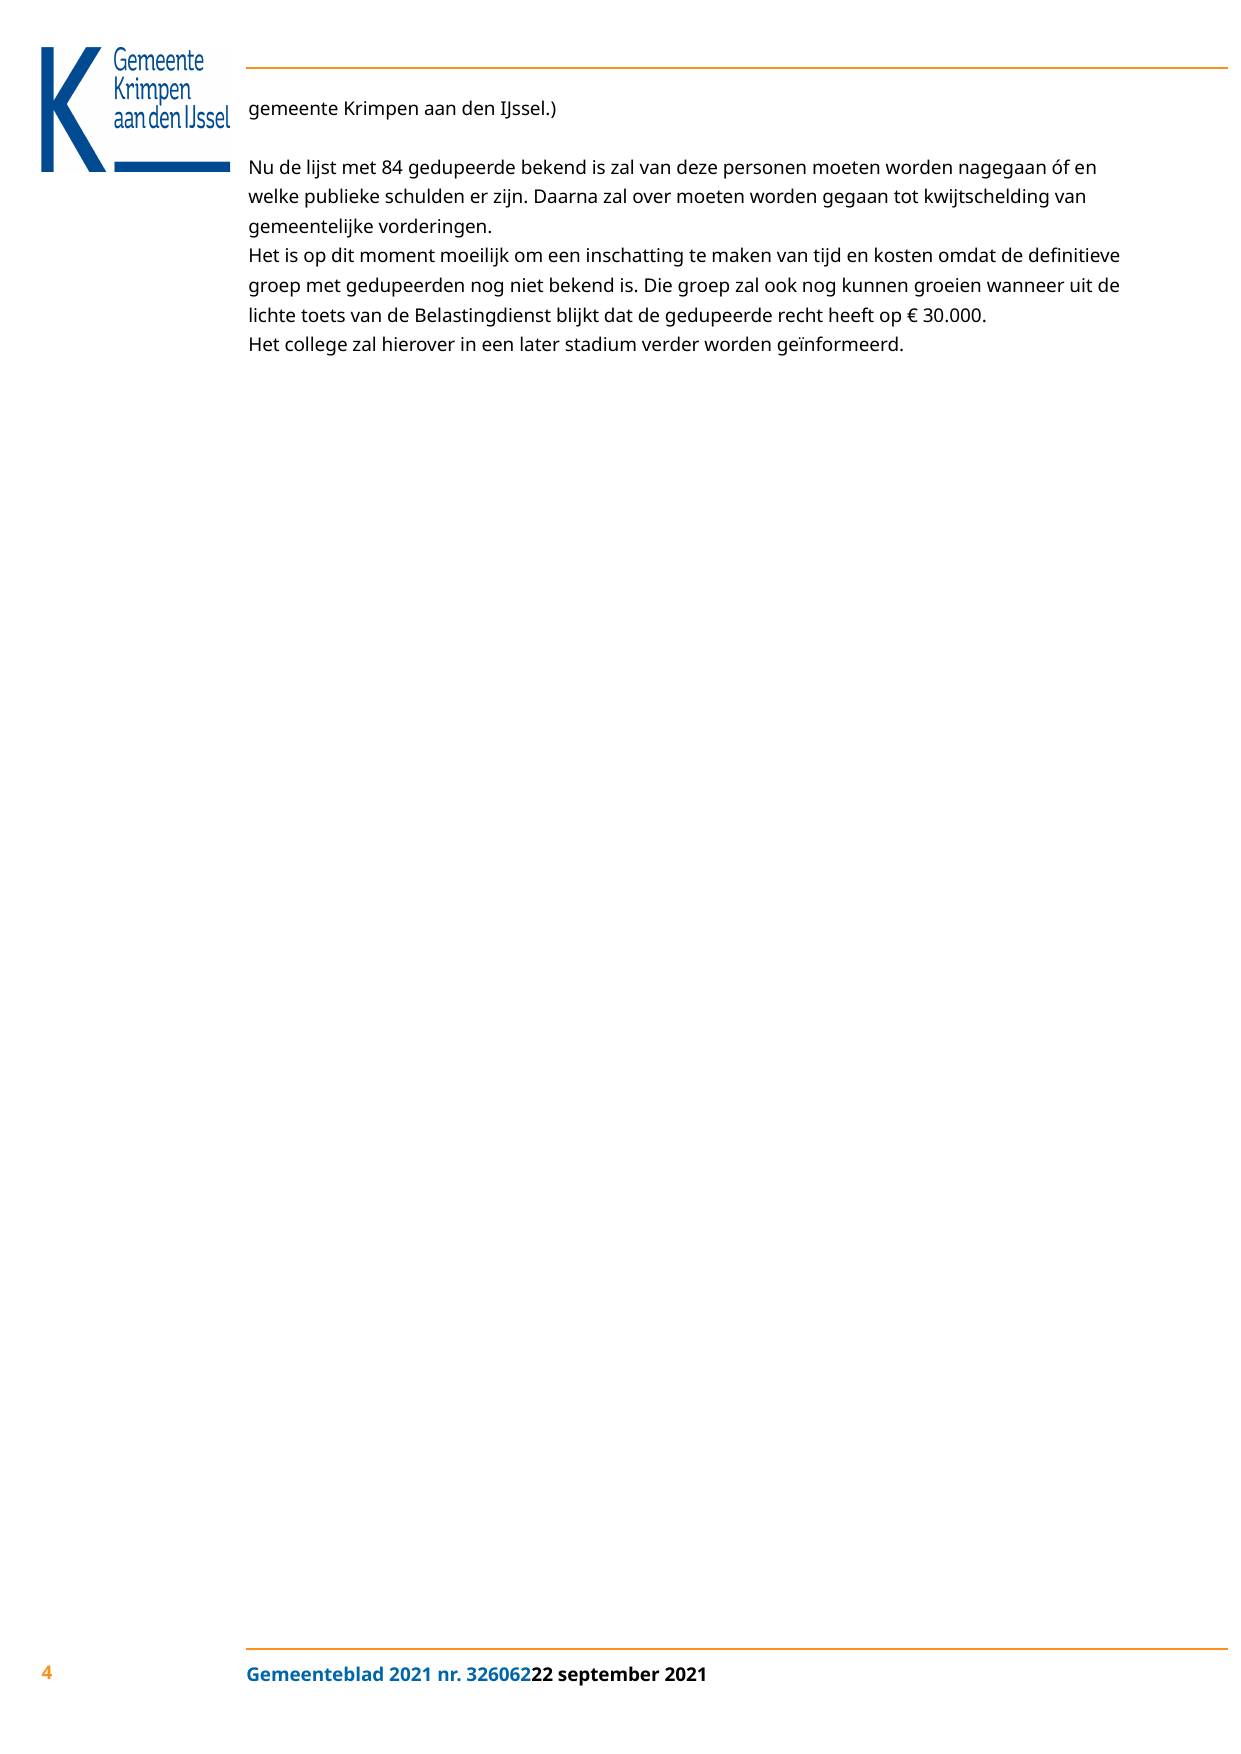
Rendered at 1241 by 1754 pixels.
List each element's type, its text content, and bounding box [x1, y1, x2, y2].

text Het is op dit moment moeilijk om een inschatting te maken van tijd en kosten omdat de definitieve groep met gedupeerden nog niet bekend is. Die groep zal ook nog kunnen groeien wanneer uit de lichte toets van de Belastingdienst blijkt dat de gedupeerde recht heeft op € 30.000. [248, 243, 1152, 328]
picture [41, 47, 231, 172]
text Nu de lijst met 84 gedupeerde bekend is zal van deze personen moeten worden nagegaan óf en welke publieke schulden er zijn. Daarna zal over moeten worden gegaan tot kwijtschelding van gemeentelijke vorderingen. [248, 154, 1152, 239]
text Het college zal hierover in een later stadium verder worden geïnformeerd. [248, 331, 1152, 357]
text gemeente Krimpen aan den IJssel.) [248, 95, 1152, 121]
